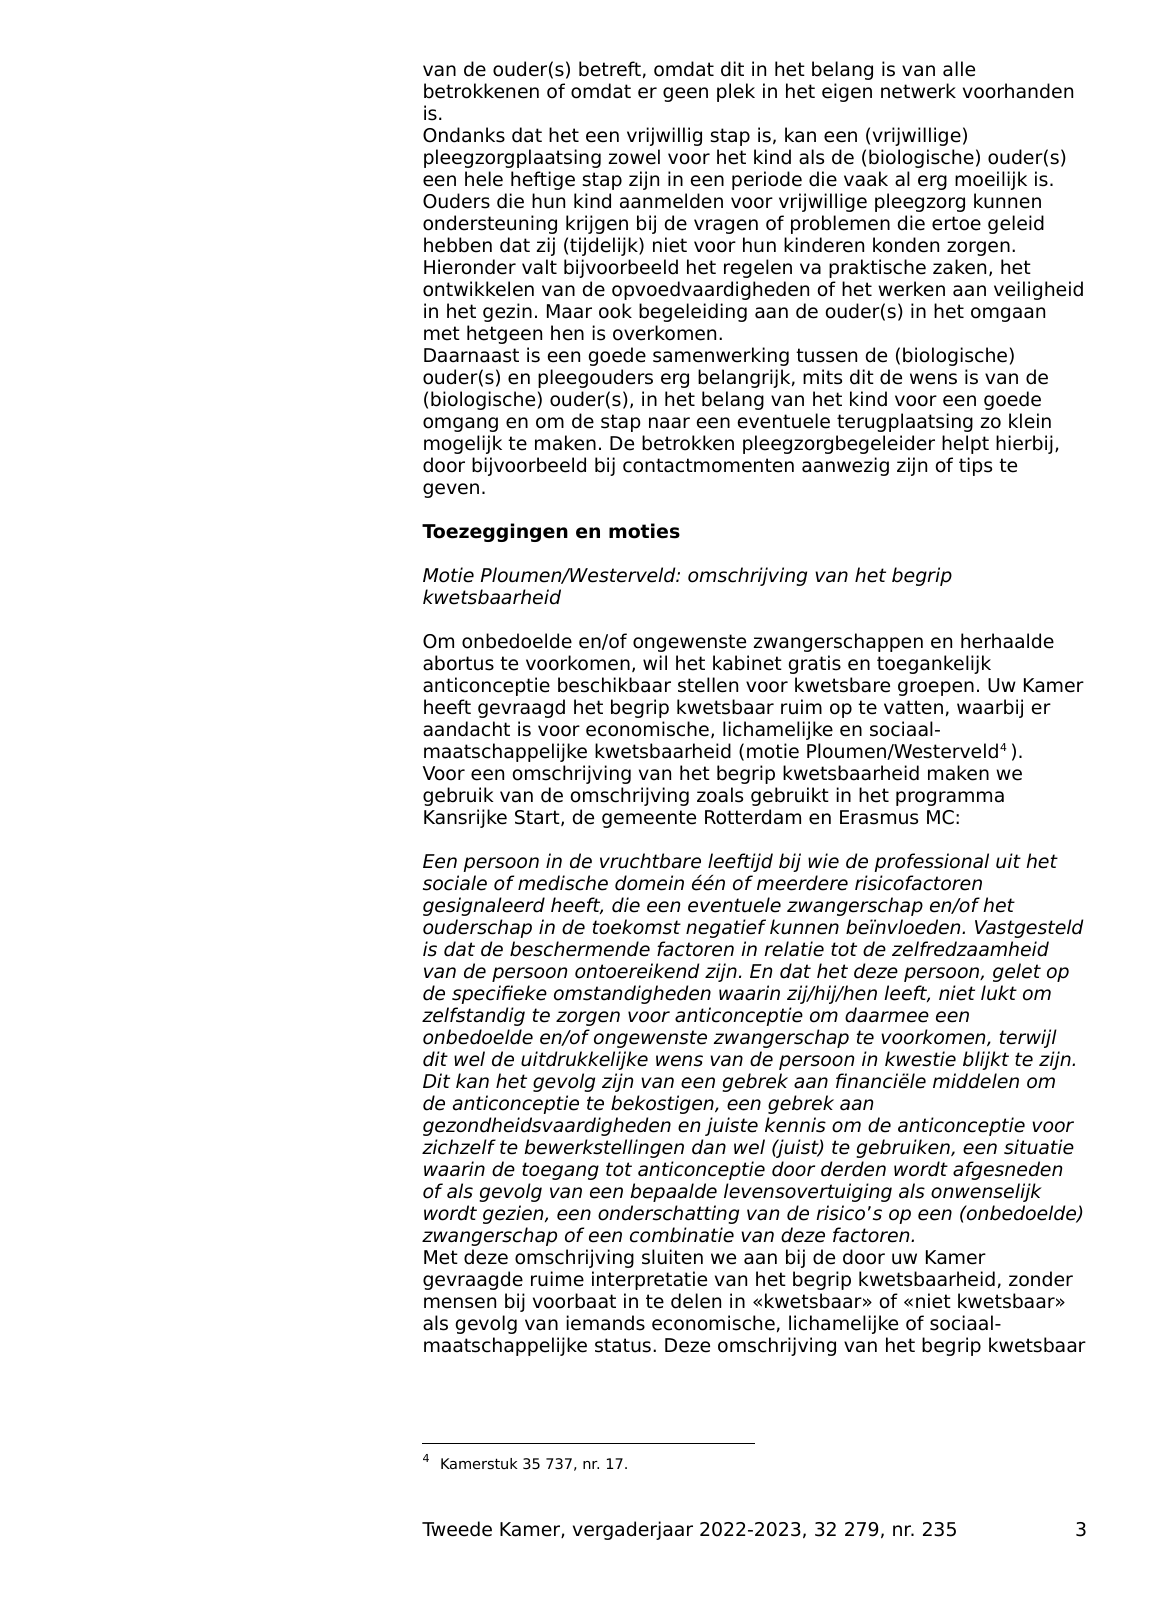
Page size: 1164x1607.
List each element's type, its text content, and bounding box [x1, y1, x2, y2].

text Voor een omschrijving van het begrip kwetsbaarheid maken we gebruik van de omschrijving zoals gebruikt in het programma Kansrijke Start, de gemeente Rotterdam en Erasmus MC: [422, 763, 1087, 829]
text Om onbedoelde en/of ongewenste zwangerschappen en herhaalde abortus te voorkomen, wil het kabinet gratis en toegankelijk anticonceptie beschikbaar stellen voor kwetsbare groepen. Uw Kamer heeft gevraagd het begrip kwetsbaar ruim op te vatten, waarbij er aandacht is voor economische, lichamelijke en sociaal-maatschappelijke kwetsbaarheid (motie Ploumen/Westerveld). [422, 631, 1087, 763]
text Een persoon in de vruchtbare leeftijd bij wie de professional uit het sociale of medische domein één of meerdere risicofactoren gesignaleerd heeft, die een eventuele zwangerschap en/of het ouderschap in de toekomst negatief kunnen beïnvloeden. Vastgesteld is dat de beschermende factoren in relatie tot de zelfredzaamheid van de persoon ontoereikend zijn. En dat het deze persoon, gelet op de specifieke omstandigheden waarin zij/hij/hen leeft, niet lukt om zelfstandig te zorgen voor anticonceptie om daarmee een onbedoelde en/of ongewenste zwangerschap te voorkomen, terwijl dit wel de uitdrukkelijke wens van de persoon in kwestie blijkt te zijn. Dit kan het gevolg zijn van een gebrek aan financiële middelen om de anticonceptie te bekostigen, een gebrek aan gezondheidsvaardigheden en juiste kennis om de anticonceptie voor zichzelf te bewerkstellingen dan wel (juist) te gebruiken, een situatie waarin de toegang tot anticonceptie door derden wordt afgesneden of als gevolg van een bepaalde levensovertuiging als onwenselijk wordt gezien, een onderschatting van de risico’s op een (onbedoelde) zwangerschap of een combinatie van deze factoren. [422, 851, 1087, 1247]
text Daarnaast is een goede samenwerking tussen de (biologische) ouder(s) en pleegouders erg belangrijk, mits dit de wens is van de (biologische) ouder(s), in het belang van het kind voor een goede omgang en om de stap naar een eventuele terugplaatsing zo klein mogelijk te maken. De betrokken pleegzorgbegeleider helpt hierbij, door bijvoorbeeld bij contactmomenten aanwezig zijn of tips te geven. [422, 345, 1087, 499]
subtitle Toezeggingen en moties [422, 521, 1087, 543]
subtitle Motie Ploumen/Westerveld: omschrijving van het begrip kwetsbaarheid [422, 565, 1087, 609]
text Kamerstuk 35 737, nr. 17. [422, 1452, 1087, 1474]
text Ondanks dat het een vrijwillig stap is, kan een (vrijwillige) pleegzorgplaatsing zowel voor het kind als de (biologische) ouder(s) een hele heftige stap zijn in een periode die vaak al erg moeilijk is. Ouders die hun kind aanmelden voor vrijwillige pleegzorg kunnen ondersteuning krijgen bij de vragen of problemen die ertoe geleid hebben dat zij (tijdelijk) niet voor hun kinderen konden zorgen. Hieronder valt bijvoorbeeld het regelen va praktische zaken, het ontwikkelen van de opvoedvaardigheden of het werken aan veiligheid in het gezin. Maar ook begeleiding aan de ouder(s) in het omgaan met hetgeen hen is overkomen. [422, 125, 1087, 345]
text van de ouder(s) betreft, omdat dit in het belang is van alle betrokkenen of omdat er geen plek in het eigen netwerk voorhanden is. [422, 59, 1087, 125]
text Met deze omschrijving sluiten we aan bij de door uw Kamer gevraagde ruime interpretatie van het begrip kwetsbaarheid, zonder mensen bij voorbaat in te delen in «kwetsbaar» of «niet kwetsbaar» als gevolg van iemands economische, lichamelijke of sociaal-maatschappelijke status. Deze omschrijving van het begrip kwetsbaar [422, 1247, 1087, 1357]
